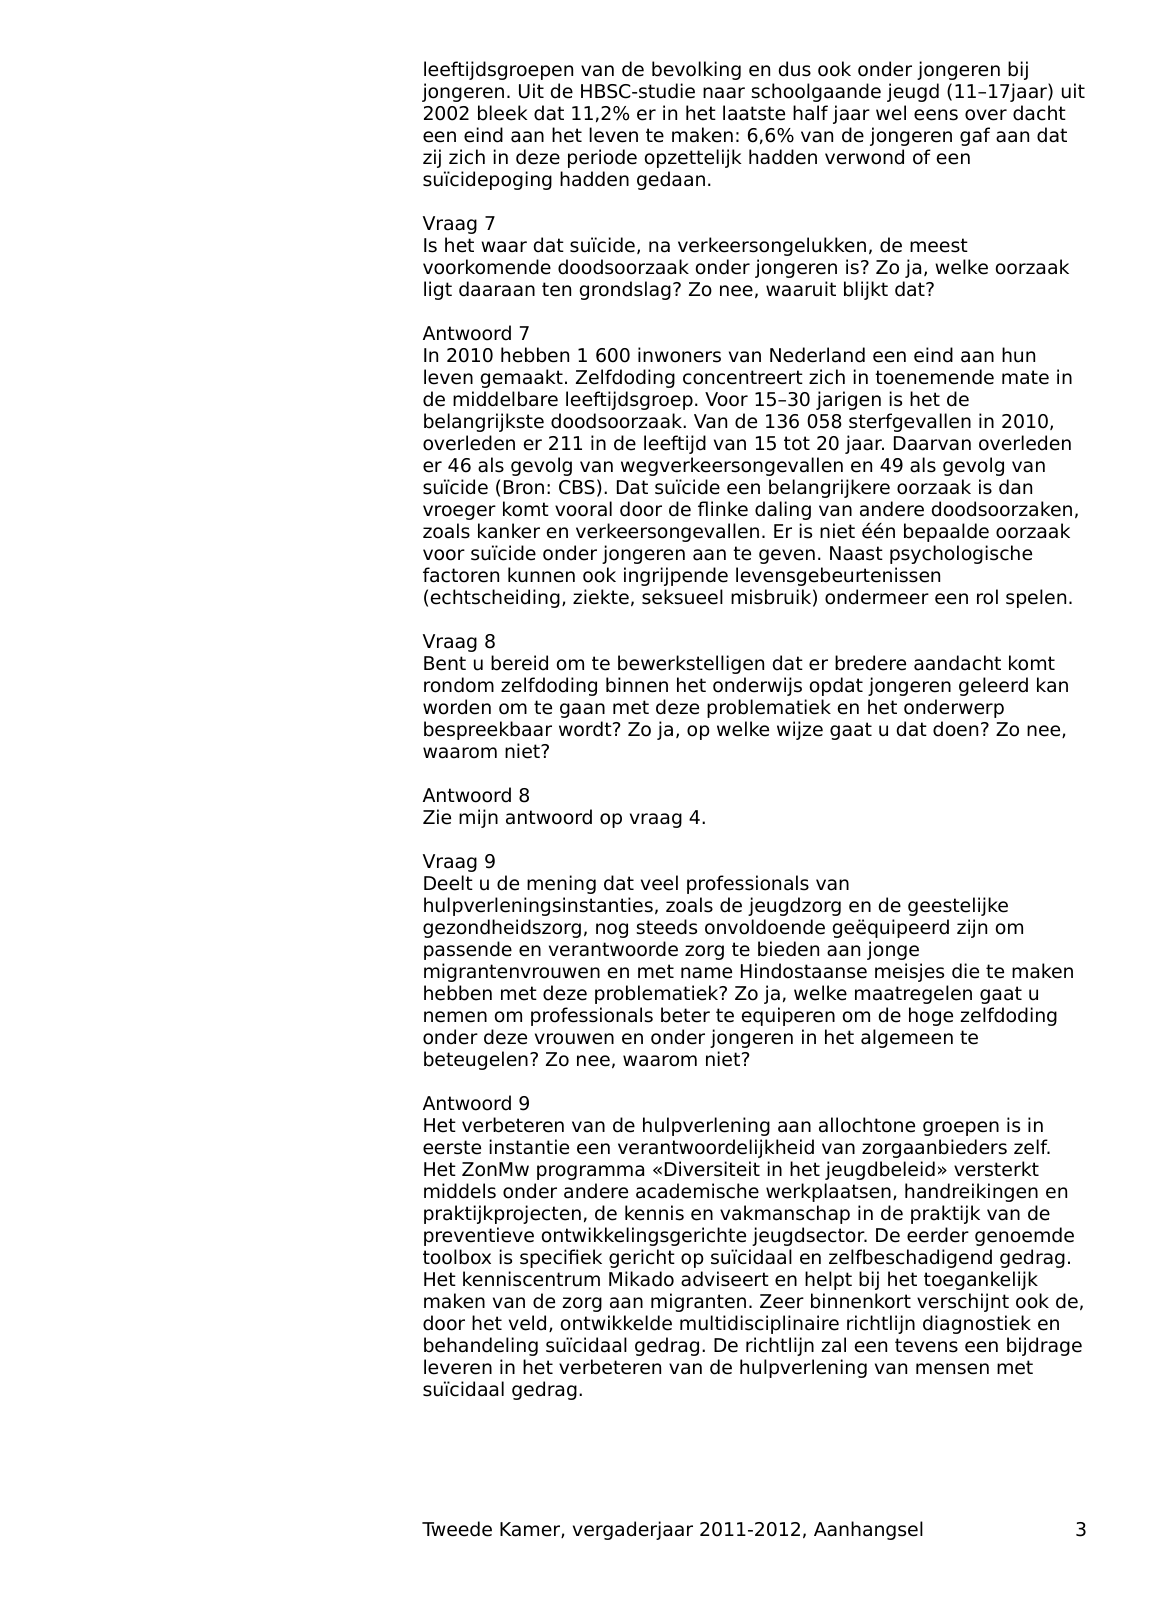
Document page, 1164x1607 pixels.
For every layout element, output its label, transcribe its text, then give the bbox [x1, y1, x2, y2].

text Vraag 8 [422, 631, 1087, 653]
text Antwoord 7 [422, 323, 1087, 345]
text In 2010 hebben 1 600 inwoners van Nederland een eind aan hun leven gemaakt. Zelfdoding concentreert zich in toenemende mate in de middelbare leeftijdsgroep. Voor 15–30 jarigen is het de belangrijkste doodsoorzaak. Van de 136 058 sterfgevallen in 2010, overleden er 211 in de leeftijd van 15 tot 20 jaar. Daarvan overleden er 46 als gevolg van wegverkeersongevallen en 49 als gevolg van suïcide (Bron: CBS). Dat suïcide een belangrijkere oorzaak is dan vroeger komt vooral door de flinke daling van andere doodsoorzaken, zoals kanker en verkeersongevallen. Er is niet één bepaalde oorzaak voor suïcide onder jongeren aan te geven. Naast psychologische factoren kunnen ook ingrijpende levensgebeurtenissen (echtscheiding, ziekte, seksueel misbruik) ondermeer een rol spelen. [422, 345, 1087, 609]
text Is het waar dat suïcide, na verkeersongelukken, de meest voorkomende doodsoorzaak onder jongeren is? Zo ja, welke oorzaak ligt daaraan ten grondslag? Zo nee, waaruit blijkt dat? [422, 235, 1087, 301]
text Het verbeteren van de hulpverlening aan allochtone groepen is in eerste instantie een verantwoordelijkheid van zorgaanbieders zelf. Het ZonMw programma «Diversiteit in het jeugdbeleid» versterkt middels onder andere academische werkplaatsen, handreikingen en praktijkprojecten, de kennis en vakmanschap in de praktijk van de preventieve ontwikkelingsgerichte jeugdsector. De eerder genoemde toolbox is specifiek gericht op suïcidaal en zelfbeschadigend gedrag. Het kenniscentrum Mikado adviseert en helpt bij het toegankelijk maken van de zorg aan migranten. Zeer binnenkort verschijnt ook de, door het veld, ontwikkelde multidisciplinaire richtlijn diagnostiek en behandeling suïcidaal gedrag. De richtlijn zal een tevens een bijdrage leveren in het verbeteren van de hulpverlening van mensen met suïcidaal gedrag. [422, 1115, 1087, 1401]
text Bent u bereid om te bewerkstelligen dat er bredere aandacht komt rondom zelfdoding binnen het onderwijs opdat jongeren geleerd kan worden om te gaan met deze problematiek en het onderwerp bespreekbaar wordt? Zo ja, op welke wijze gaat u dat doen? Zo nee, waarom niet? [422, 653, 1087, 763]
text leeftijdsgroepen van de bevolking en dus ook onder jongeren bij jongeren. Uit de HBSC-studie naar schoolgaande jeugd (11–17jaar) uit 2002 bleek dat 11,2% er in het laatste half jaar wel eens over dacht een eind aan het leven te maken: 6,6% van de jongeren gaf aan dat zij zich in deze periode opzettelijk hadden verwond of een suïcidepoging hadden gedaan. [422, 59, 1087, 191]
text Vraag 7 [422, 213, 1087, 235]
text Deelt u de mening dat veel professionals van hulpverleningsinstanties, zoals de jeugdzorg en de geestelijke gezondheidszorg, nog steeds onvoldoende geëquipeerd zijn om passende en verantwoorde zorg te bieden aan jonge migrantenvrouwen en met name Hindostaanse meisjes die te maken hebben met deze problematiek? Zo ja, welke maatregelen gaat u nemen om professionals beter te equiperen om de hoge zelfdoding onder deze vrouwen en onder jongeren in het algemeen te beteugelen? Zo nee, waarom niet? [422, 873, 1087, 1071]
text Antwoord 9 [422, 1093, 1087, 1115]
text Zie mijn antwoord op vraag 4. [422, 807, 1087, 829]
text Vraag 9 [422, 851, 1087, 873]
text Antwoord 8 [422, 785, 1087, 807]
